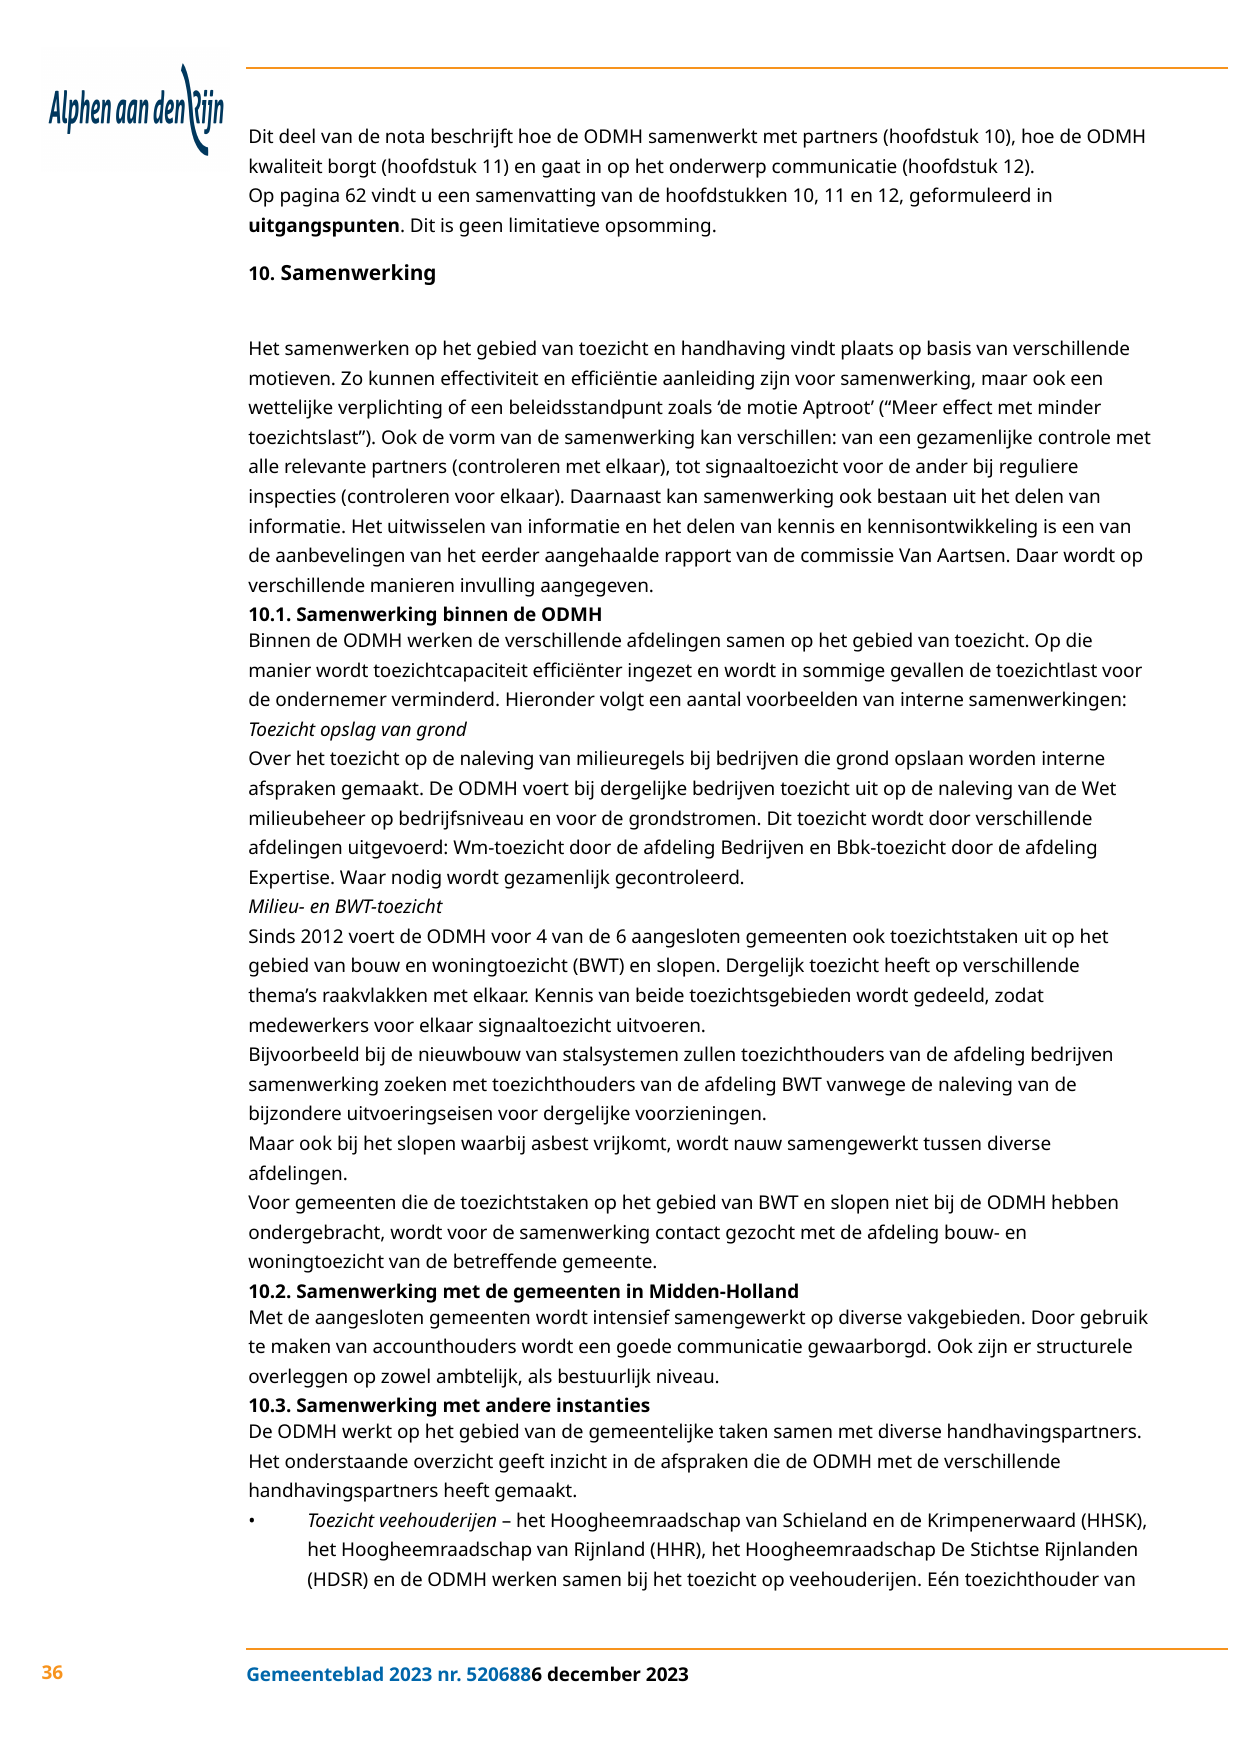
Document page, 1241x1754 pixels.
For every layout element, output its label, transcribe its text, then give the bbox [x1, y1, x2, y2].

text 10.3. Samenwerking met andere instanties [248, 1393, 1152, 1418]
text Sinds 2012 voert de ODMH voor 4 van de 6 aangesloten gemeenten ook toezichtstaken uit op het gebied van bouw en woningtoezicht (BWT) en slopen. Dergelijk toezicht heeft op verschillende thema’s raakvlakken met elkaar. Kennis van beide toezichtsgebieden wordt gedeeld, zodat medewerkers voor elkaar signaaltoezicht uitvoeren. [248, 923, 1152, 1038]
text Milieu- en BWT-toezicht [248, 893, 1152, 919]
text Dit deel van de nota beschrijft hoe de ODMH samenwerkt met partners (hoofdstuk 10), hoe de ODMH kwaliteit borgt (hoofdstuk 11) en gaat in op het onderwerp communicatie (hoofdstuk 12). [248, 123, 1152, 178]
list Toezicht veehouderijen – het Hoogheemraadschap van Schieland en de Krimpenerwaard (HHSK), het Hoogheemraadschap van Rijnland (HHR), het Hoogheemraadschap De Stichtse Rijnlanden (HDSR) en de ODMH werken samen bij het toezicht op veehouderijen. Eén toezichthouder van [248, 1507, 1152, 1592]
text Het samenwerken op het gebied van toezicht en handhaving vindt plaats op basis van verschillende motieven. Zo kunnen effectiviteit en efficiëntie aanleiding zijn voor samenwerking, maar ook een wettelijke verplichting of een beleidsstandpunt zoals ‘de motie Aptroot’ (“Meer effect met minder toezichtslast”). Ook de vorm van de samenwerking kan verschillen: van een gezamenlijke controle met alle relevante partners (controleren met elkaar), tot signaaltoezicht voor de ander bij reguliere inspecties (controleren voor elkaar). Daarnaast kan samenwerking ook bestaan uit het delen van informatie. Het uitwisselen van informatie en het delen van kennis en kennisontwikkeling is een van de aanbevelingen van het eerder aangehaalde rapport van de commissie Van Aartsen. Daar wordt op verschillende manieren invulling aangegeven. [248, 335, 1152, 598]
text 10.2. Samenwerking met de gemeenten in Midden-Holland [248, 1278, 1152, 1304]
text Binnen de ODMH werken de verschillende afdelingen samen op het gebied van toezicht. Op die manier wordt toezichtcapaciteit efficiënter ingezet en wordt in sommige gevallen de toezichtlast voor de ondernemer verminderd. Hieronder volgt een aantal voorbeelden van interne samenwerkingen: [248, 627, 1152, 712]
picture [41, 47, 231, 172]
text Toezicht opslag van grond [248, 716, 1152, 742]
text Maar ook bij het slopen waarbij asbest vrijkomt, wordt nauw samengewerkt tussen diverse afdelingen. [248, 1130, 1152, 1186]
text Bijvoorbeeld bij de nieuwbouw van stalsystemen zullen toezichthouders van de afdeling bedrijven samenwerking zoeken met toezichthouders van de afdeling BWT vanwege de naleving van de bijzondere uitvoeringseisen voor dergelijke voorzieningen. [248, 1041, 1152, 1126]
text Over het toezicht op de naleving van milieuregels bij bedrijven die grond opslaan worden interne afspraken gemaakt. De ODMH voert bij dergelijke bedrijven toezicht uit op de naleving van de Wet milieubeheer op bedrijfsniveau en voor de grondstromen. Dit toezicht wordt door verschillende afdelingen uitgevoerd: Wm-toezicht door de afdeling Bedrijven en Bbk-toezicht door de afdeling Expertise. Waar nodig wordt gezamenlijk gecontroleerd. [248, 746, 1152, 890]
text De ODMH werkt op het gebied van de gemeentelijke taken samen met diverse handhavingspartners. Het onderstaande overzicht geeft inzicht in de afspraken die de ODMH met de verschillende handhavingspartners heeft gemaakt. [248, 1418, 1152, 1503]
text 10.1. Samenwerking binnen de ODMH [248, 602, 1152, 627]
text Voor gemeenten die de toezichtstaken op het gebied van BWT en slopen niet bij de ODMH hebben ondergebracht, wordt voor de samenwerking contact gezocht met de afdeling bouw- en woningtoezicht van de betreffende gemeente. [248, 1189, 1152, 1274]
text Met de aangesloten gemeenten wordt intensief samengewerkt op diverse vakgebieden. Door gebruik te maken van accounthouders wordt een goede communicatie gewaarborgd. Ook zijn er structurele overleggen op zowel ambtelijk, als bestuurlijk niveau. [248, 1304, 1152, 1389]
text Op pagina 62 vindt u een samenvatting van de hoofdstukken 10, 11 en 12, geformuleerd in uitgangspunten. Dit is geen limitatieve opsomming. [248, 182, 1152, 238]
text 10. Samenwerking [248, 258, 1152, 286]
